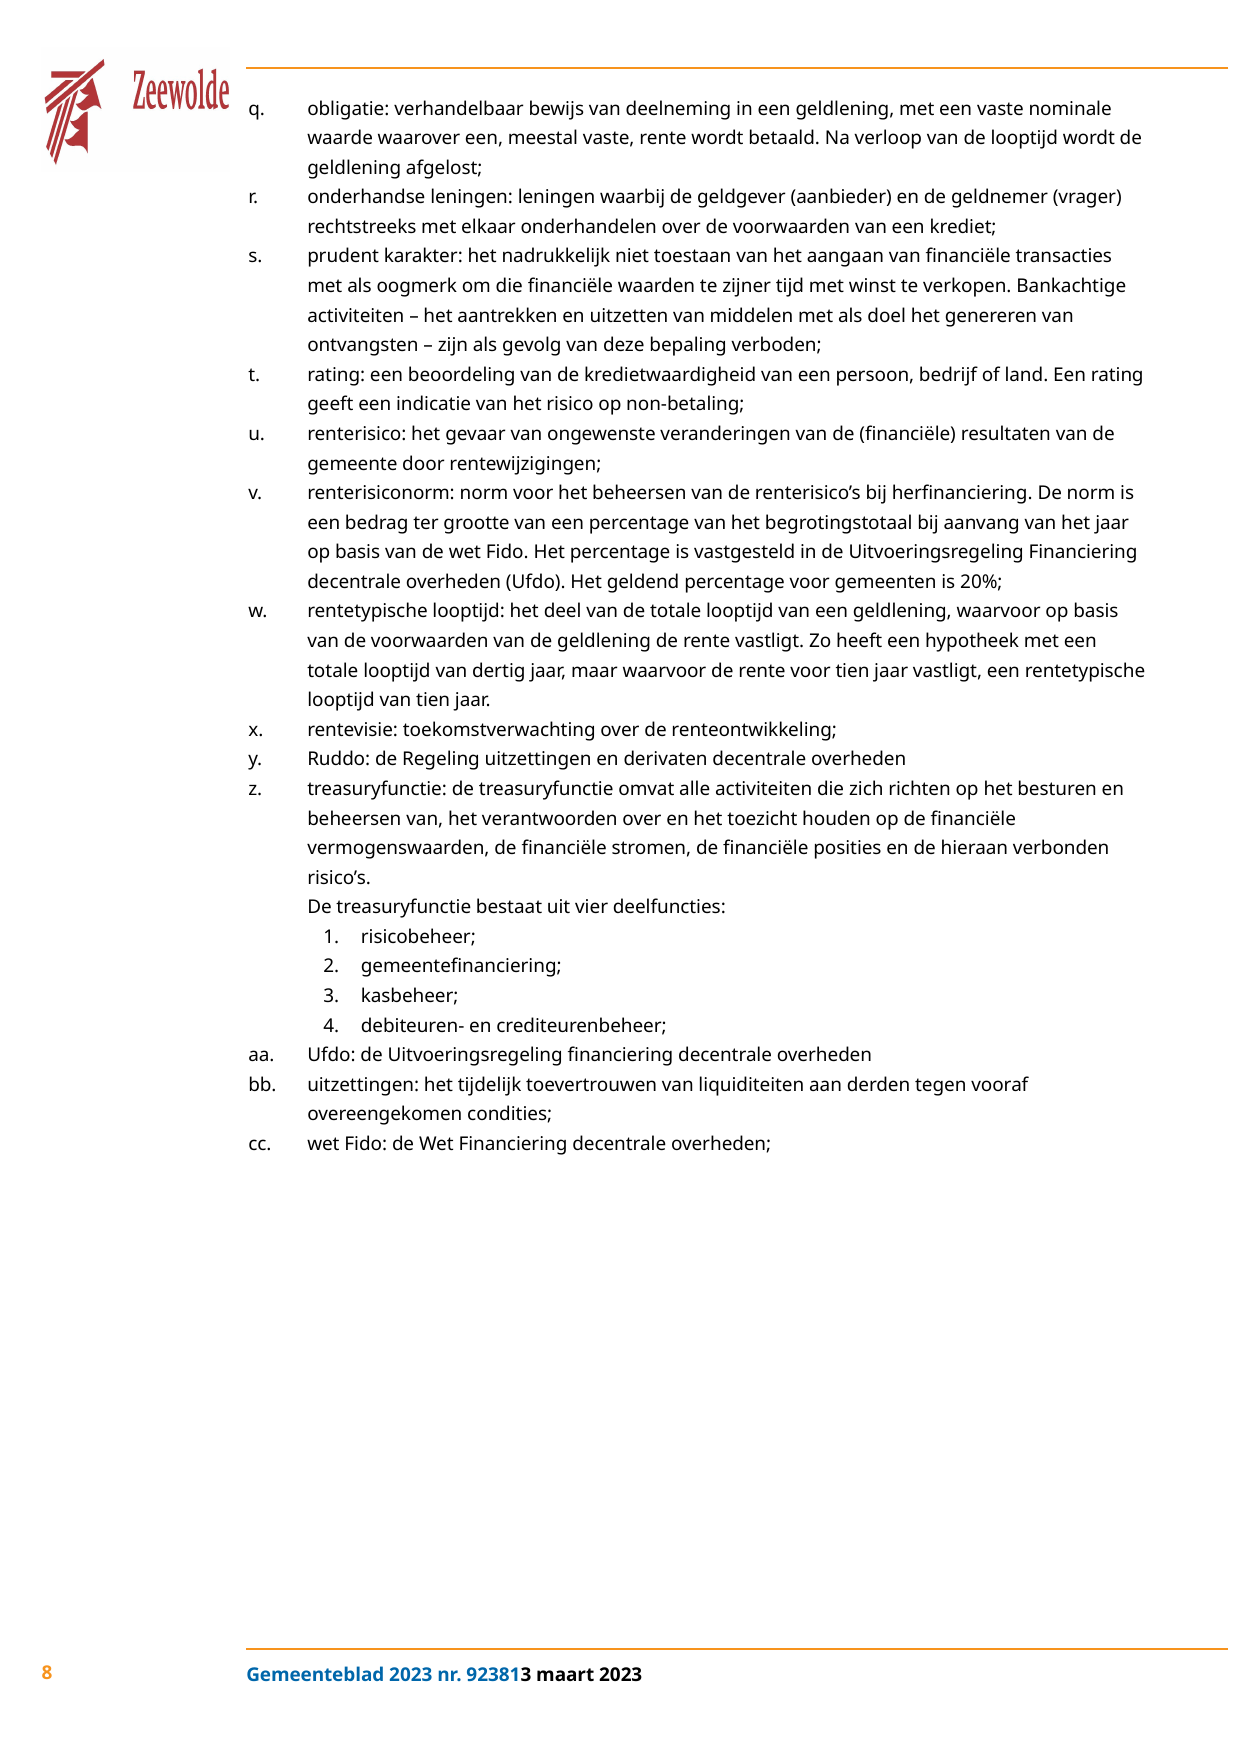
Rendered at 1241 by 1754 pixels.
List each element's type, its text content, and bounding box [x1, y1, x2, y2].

list treasuryfunctie: de treasuryfunctie omvat alle activiteiten die zich richten op het besturen en beheersen van, het verantwoorden over en het toezicht houden op de financiële vermogenswaarden, de financiële stromen, de financiële posities en de hieraan verbonden risico’s. [248, 775, 1152, 890]
list prudent karakter: het nadrukkelijk niet toestaan van het aangaan van financiële transacties met als oogmerk om die financiële waarden te zijner tijd met winst te verkopen. Bankachtige activiteiten – het aantrekken en uitzetten van middelen met als doel het genereren van ontvangsten – zijn als gevolg van deze bepaling verboden; [248, 243, 1152, 357]
list rating: een beoordeling van de kredietwaardigheid van een persoon, bedrijf of land. Een rating geeft een indicatie van het risico op non-betaling; [248, 361, 1152, 416]
list kasbeheer; [323, 982, 1152, 1008]
list rentetypische looptijd: het deel van de totale looptijd van een geldlening, waarvoor op basis van de voorwaarden van de geldlening de rente vastligt. Zo heeft een hypotheek met een totale looptijd van dertig jaar, maar waarvoor de rente voor tien jaar vastligt, een rentetypische looptijd van tien jaar. [248, 598, 1152, 712]
list obligatie: verhandelbaar bewijs van deelneming in een geldlening, met een vaste nominale waarde waarover een, meestal vaste, rente wordt betaald. Na verloop van de looptijd wordt de geldlening afgelost; [248, 95, 1152, 180]
list onderhandse leningen: leningen waarbij de geldgever (aanbieder) en de geldnemer (vrager) rechtstreeks met elkaar onderhandelen over de voorwaarden van een krediet; [248, 183, 1152, 239]
list rentevisie: toekomstverwachting over de renteontwikkeling; [248, 716, 1152, 742]
list renterisiconorm: norm voor het beheersen van de renterisico’s bij herfinanciering. De norm is een bedrag ter grootte van een percentage van het begrotingstotaal bij aanvang van het jaar op basis van de wet Fido. Het percentage is vastgesteld in de Uitvoeringsregeling Financiering decentrale overheden (Ufdo). Het geldend percentage voor gemeenten is 20%; [248, 479, 1152, 594]
list De treasuryfunctie bestaat uit vier deelfuncties: [248, 893, 1152, 919]
list wet Fido: de Wet Financiering decentrale overheden; [248, 1130, 1152, 1156]
list debiteuren- en crediteurenbeheer; [323, 1012, 1152, 1038]
list uitzettingen: het tijdelijk toevertrouwen van liquiditeiten aan derden tegen vooraf overeengekomen condities; [248, 1071, 1152, 1126]
list Ruddo: de Regeling uitzettingen en derivaten decentrale overheden [248, 746, 1152, 771]
list renterisico: het gevaar van ongewenste veranderingen van de (financiële) resultaten van de gemeente door rentewijzigingen; [248, 420, 1152, 476]
list Ufdo: de Uitvoeringsregeling financiering decentrale overheden [248, 1041, 1152, 1067]
picture [41, 47, 231, 172]
list gemeentefinanciering; [323, 953, 1152, 978]
list risicobeheer; [323, 923, 1152, 949]
